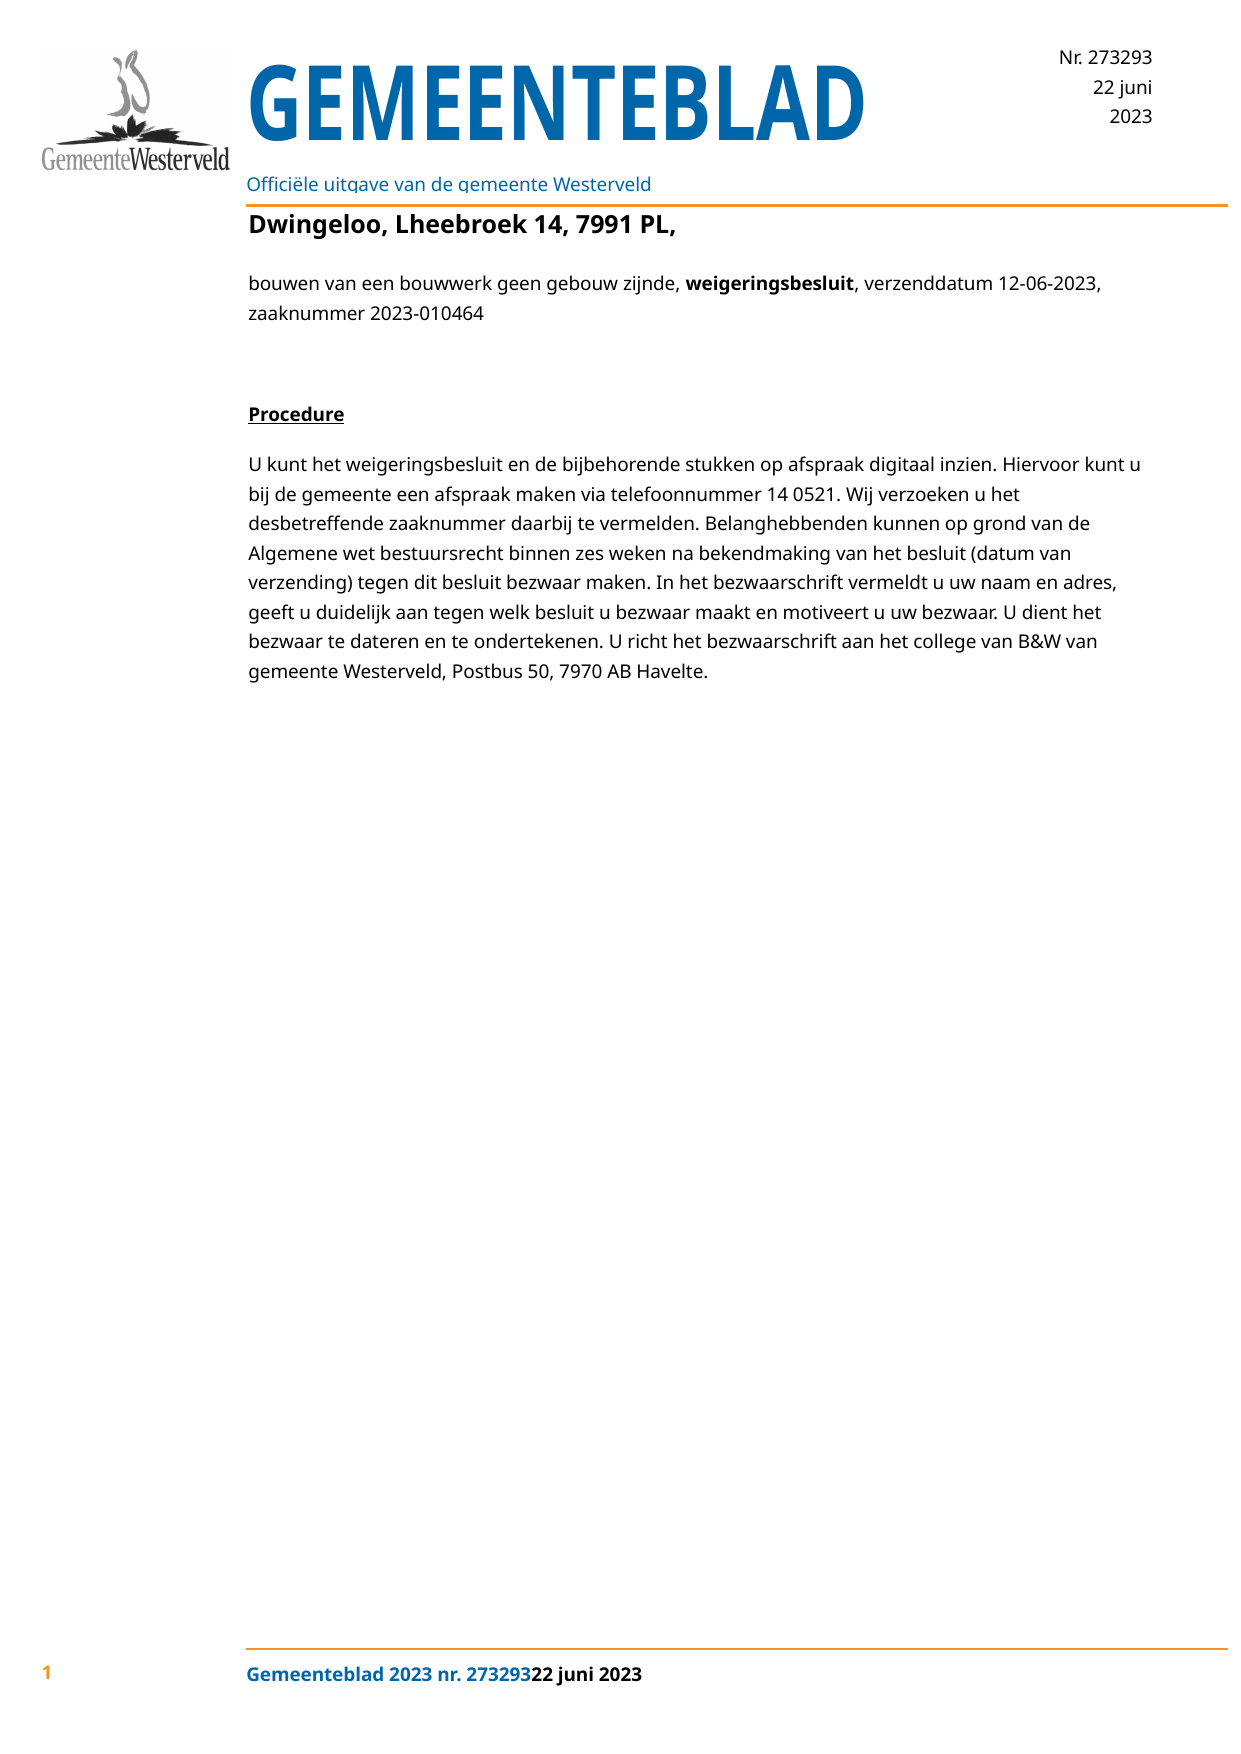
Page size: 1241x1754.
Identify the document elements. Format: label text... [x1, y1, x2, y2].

text bouwen van een bouwwerk geen gebouw zijnde, weigeringsbesluit, verzenddatum 12-06-2023, zaaknummer 2023-010464 [248, 270, 1152, 326]
picture [41, 47, 231, 172]
text Dwingeloo, Lheebroek 14, 7991 PL, [248, 207, 1152, 241]
text Procedure [248, 401, 1152, 426]
text U kunt het weigeringsbesluit en de bijbehorende stukken op afspraak digitaal inzien. Hiervoor kunt u bij de gemeente een afspraak maken via telefoonnummer 14 0521. Wij verzoeken u het desbetreffende zaaknummer daarbij te vermelden. Belanghebbenden kunnen op grond van de Algemene wet bestuursrecht binnen zes weken na bekendmaking van het besluit (datum van verzending) tegen dit besluit bezwaar maken. In het bezwaarschrift vermeldt u uw naam en adres, geeft u duidelijk aan tegen welk besluit u bezwaar maakt en motiveert u uw bezwaar. U dient het bezwaar te dateren en te ondertekenen. U richt het bezwaarschrift aan het college van B&W van gemeente Westerveld, Postbus 50, 7970 AB Havelte. [248, 451, 1152, 684]
